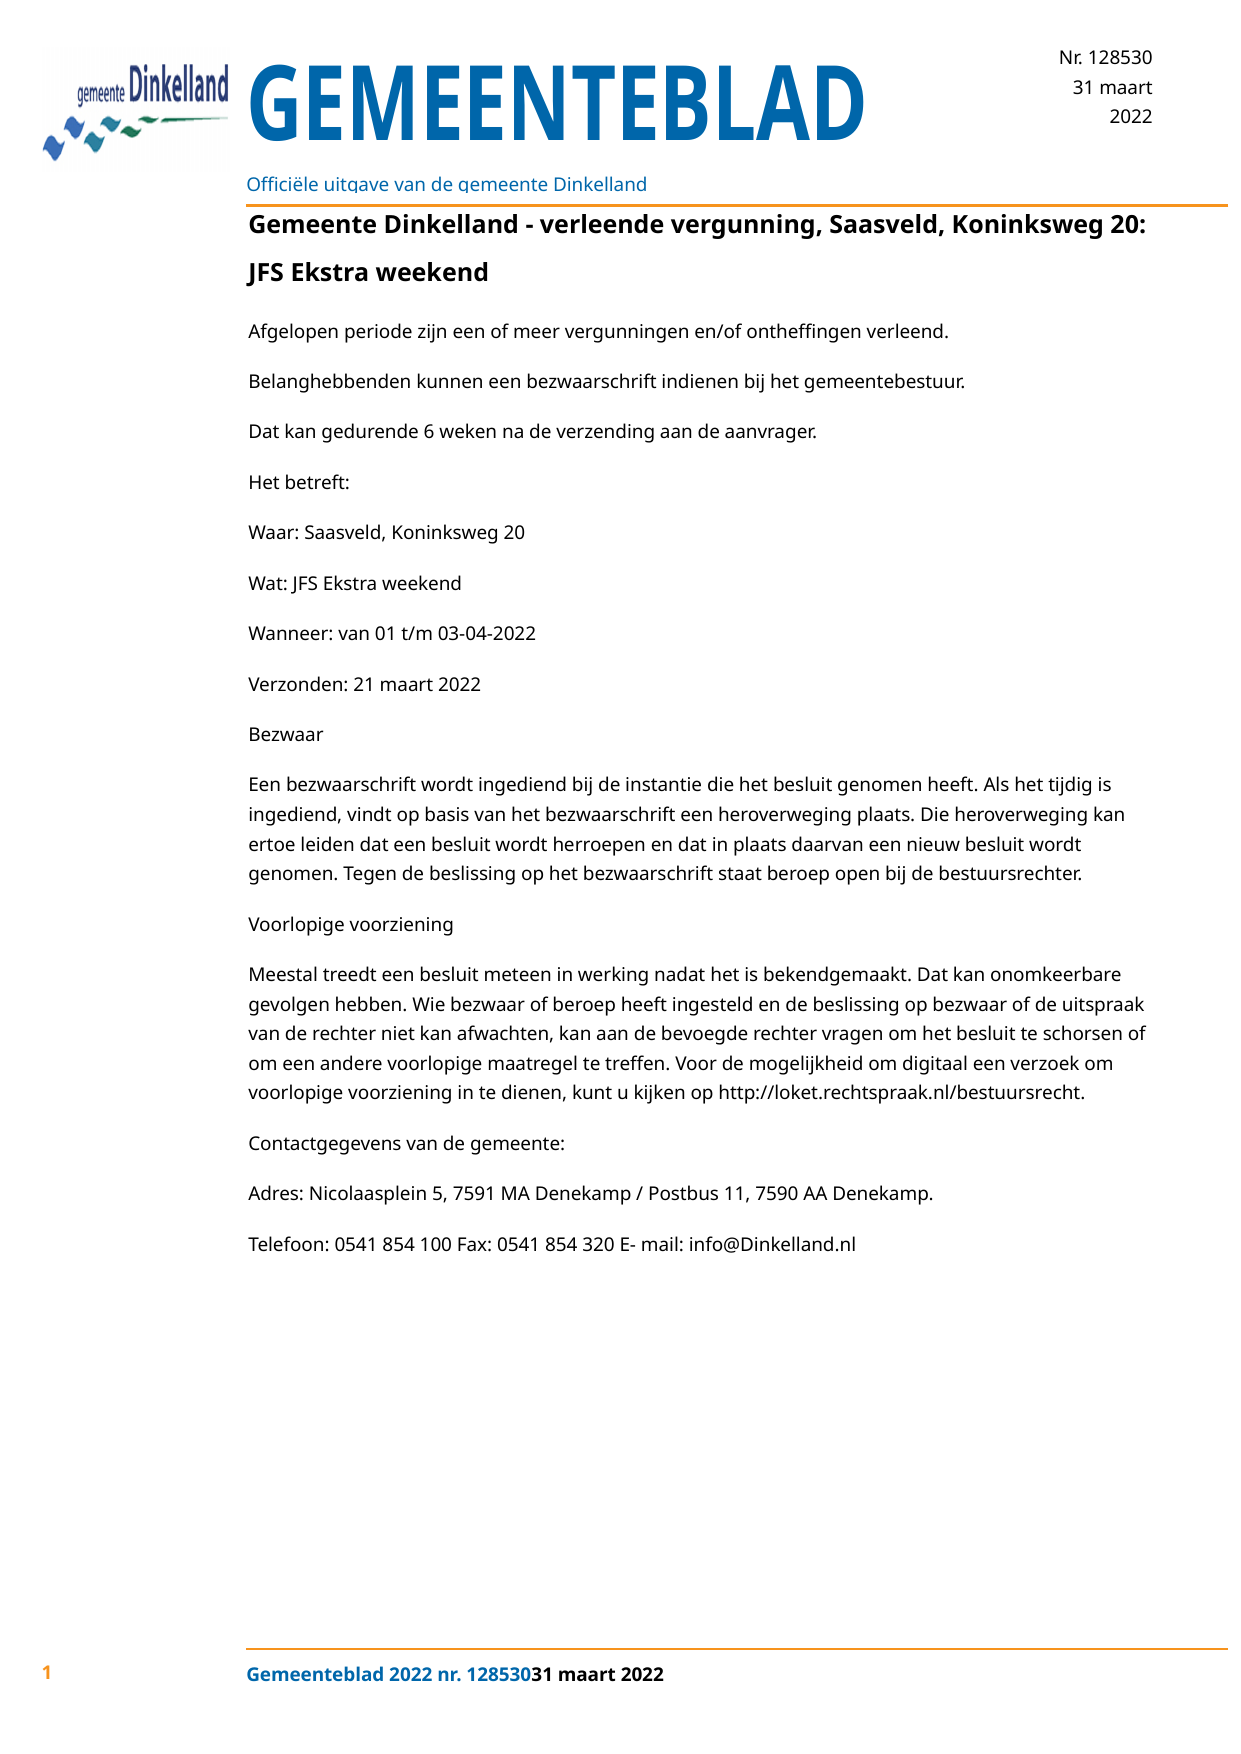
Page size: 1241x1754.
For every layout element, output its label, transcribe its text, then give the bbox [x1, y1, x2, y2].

text Verzonden: 21 maart 2022 [248, 671, 1152, 697]
text Afgelopen periode zijn een of meer vergunningen en/of ontheffingen verleend. [248, 318, 1152, 344]
text Meestal treedt een besluit meteen in werking nadat het is bekendgemaakt. Dat kan onomkeerbare gevolgen hebben. Wie bezwaar of beroep heeft ingesteld en de beslissing op bezwaar of de uitspraak van de rechter niet kan afwachten, kan aan de bevoegde rechter vragen om het besluit te schorsen of om een andere voorlopige maatregel te treffen. Voor de mogelijkheid om digitaal een verzoek om voorlopige voorziening in te dienen, kunt u kijken op http://loket.rechtspraak.nl/bestuursrecht. [248, 961, 1152, 1105]
text Wat: JFS Ekstra weekend [248, 570, 1152, 596]
text Dat kan gedurende 6 weken na de verzending aan de aanvrager. [248, 419, 1152, 444]
text Telefoon: 0541 854 100 Fax: 0541 854 320 E- mail: info@Dinkelland.nl [248, 1231, 1152, 1257]
text Voorlopige voorziening [248, 911, 1152, 937]
picture [41, 47, 231, 172]
text Contactgegevens van de gemeente: [248, 1130, 1152, 1156]
text Adres: Nicolaasplein 5, 7591 MA Denekamp / Postbus 11, 7590 AA Denekamp. [248, 1180, 1152, 1206]
text Bezwaar [248, 721, 1152, 747]
text Belanghebbenden kunnen een bezwaarschrift indienen bij het gemeentebestuur. [248, 368, 1152, 394]
text Het betreft: [248, 469, 1152, 495]
text Gemeente Dinkelland - verleende vergunning, Saasveld, Koninksweg 20: JFS Ekstra weekend [248, 207, 1152, 288]
text Waar: Saasveld, Koninksweg 20 [248, 519, 1152, 545]
text Een bezwaarschrift wordt ingediend bij de instantie die het besluit genomen heeft. Als het tijdig is ingediend, vindt op basis van het bezwaarschrift een heroverweging plaats. Die heroverweging kan ertoe leiden dat een besluit wordt herroepen en dat in plaats daarvan een nieuw besluit wordt genomen. Tegen de beslissing op het bezwaarschrift staat beroep open bij de bestuursrechter. [248, 772, 1152, 886]
text Wanneer: van 01 t/m 03-04-2022 [248, 620, 1152, 646]
